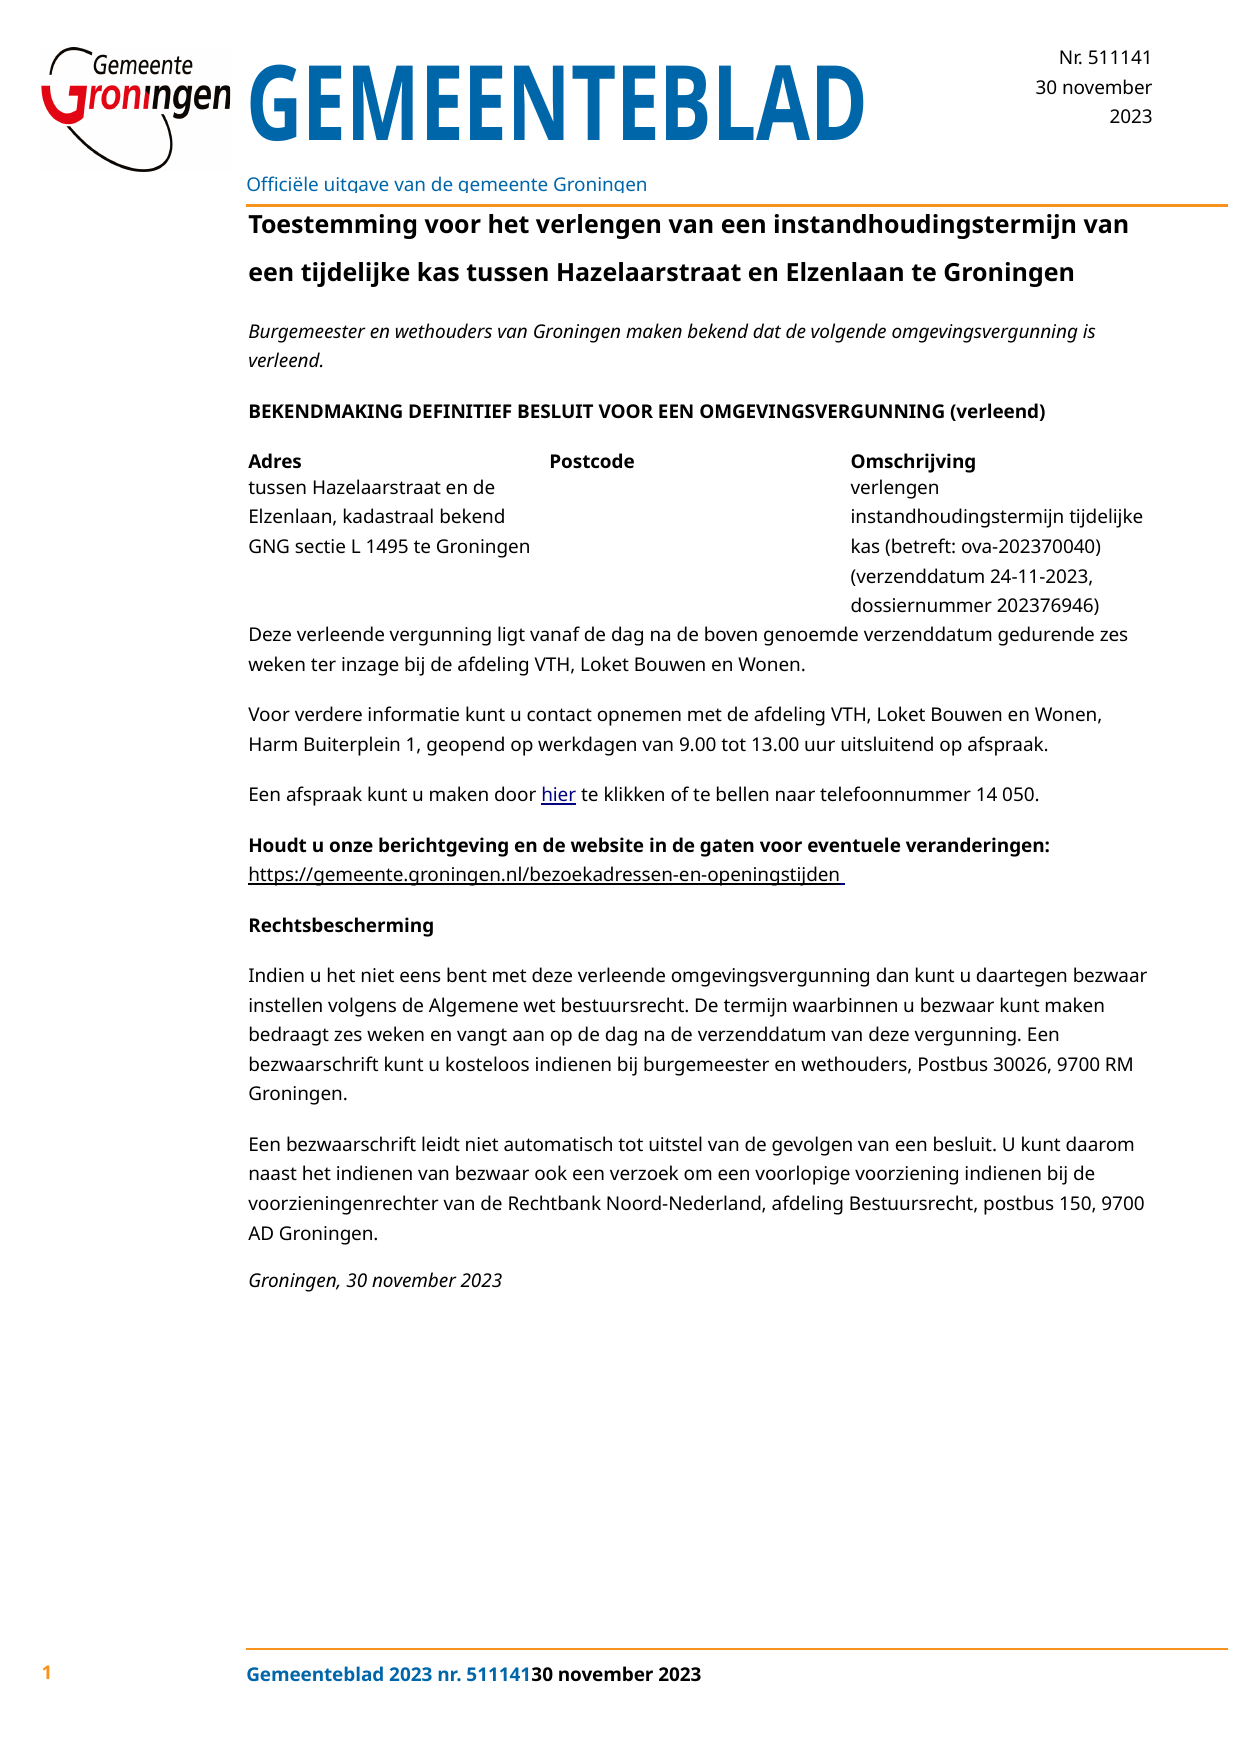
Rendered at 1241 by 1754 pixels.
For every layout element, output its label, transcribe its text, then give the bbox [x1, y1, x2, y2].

text Groningen, 30 november 2023 [248, 1268, 1152, 1293]
table_header Postcode [549, 449, 850, 474]
table_header Omschrijving [850, 449, 1152, 474]
table_cell [549, 474, 850, 618]
text BEKENDMAKING DEFINITIEF BESLUIT VOOR EEN OMGEVINGSVERGUNNING (verleend) [248, 398, 1152, 424]
text Rechtsbescherming [248, 912, 1152, 938]
text Toestemming voor het verlengen van een instandhoudingstermijn van een tijdelijke kas tussen Hazelaarstraat en Elzenlaan te Groningen [248, 207, 1152, 288]
text Deze verleende vergunning ligt vanaf de dag na de boven genoemde verzenddatum gedurende zes weken ter inzage bij de afdeling VTH, Loket Bouwen en Wonen. [248, 621, 1152, 677]
table_cell verlengen instandhoudingstermijn tijdelijke kas (betreft: ova-202370040) (verzenddatum 24-11-2023, dossiernummer 202376946) [850, 474, 1152, 618]
text Voor verdere informatie kunt u contact opnemen met de afdeling VTH, Loket Bouwen en Wonen, Harm Buiterplein 1, geopend op werkdagen van 9.00 tot 13.00 uur uitsluitend op afspraak. [248, 701, 1152, 757]
table_header Adres [248, 449, 549, 474]
picture [41, 47, 231, 172]
text Een afspraak kunt u maken door hier te klikken of te bellen naar telefoonnummer 14 050. [248, 781, 1152, 807]
text Een bezwaarschrift leidt niet automatisch tot uitstel van de gevolgen van een besluit. U kunt daarom naast het indienen van bezwaar ook een verzoek om een voorlopige voorziening indienen bij de voorzieningenrechter van de Rechtbank Noord-Nederland, afdeling Bestuursrecht, postbus 150, 9700 AD Groningen. [248, 1131, 1152, 1246]
text Indien u het niet eens bent met deze verleende omgevingsvergunning dan kunt u daartegen bezwaar instellen volgens de Algemene wet bestuursrecht. De termijn waarbinnen u bezwaar kunt maken bedraagt zes weken en vangt aan op de dag na de verzenddatum van deze vergunning. Een bezwaarschrift kunt u kosteloos indienen bij burgemeester en wethouders, Postbus 30026, 9700 RM Groningen. [248, 962, 1152, 1106]
text Burgemeester en wethouders van Groningen maken bekend dat de volgende omgevingsvergunning is verleend. [248, 318, 1152, 373]
text Houdt u onze berichtgeving en de website in de gaten voor eventuele veranderingen: https://gemeente.groningen.nl/bezoekadressen-en-openingstijden [248, 832, 1152, 887]
table_cell tussen Hazelaarstraat en de Elzenlaan, kadastraal bekend GNG sectie L 1495 te Groningen [248, 474, 549, 618]
